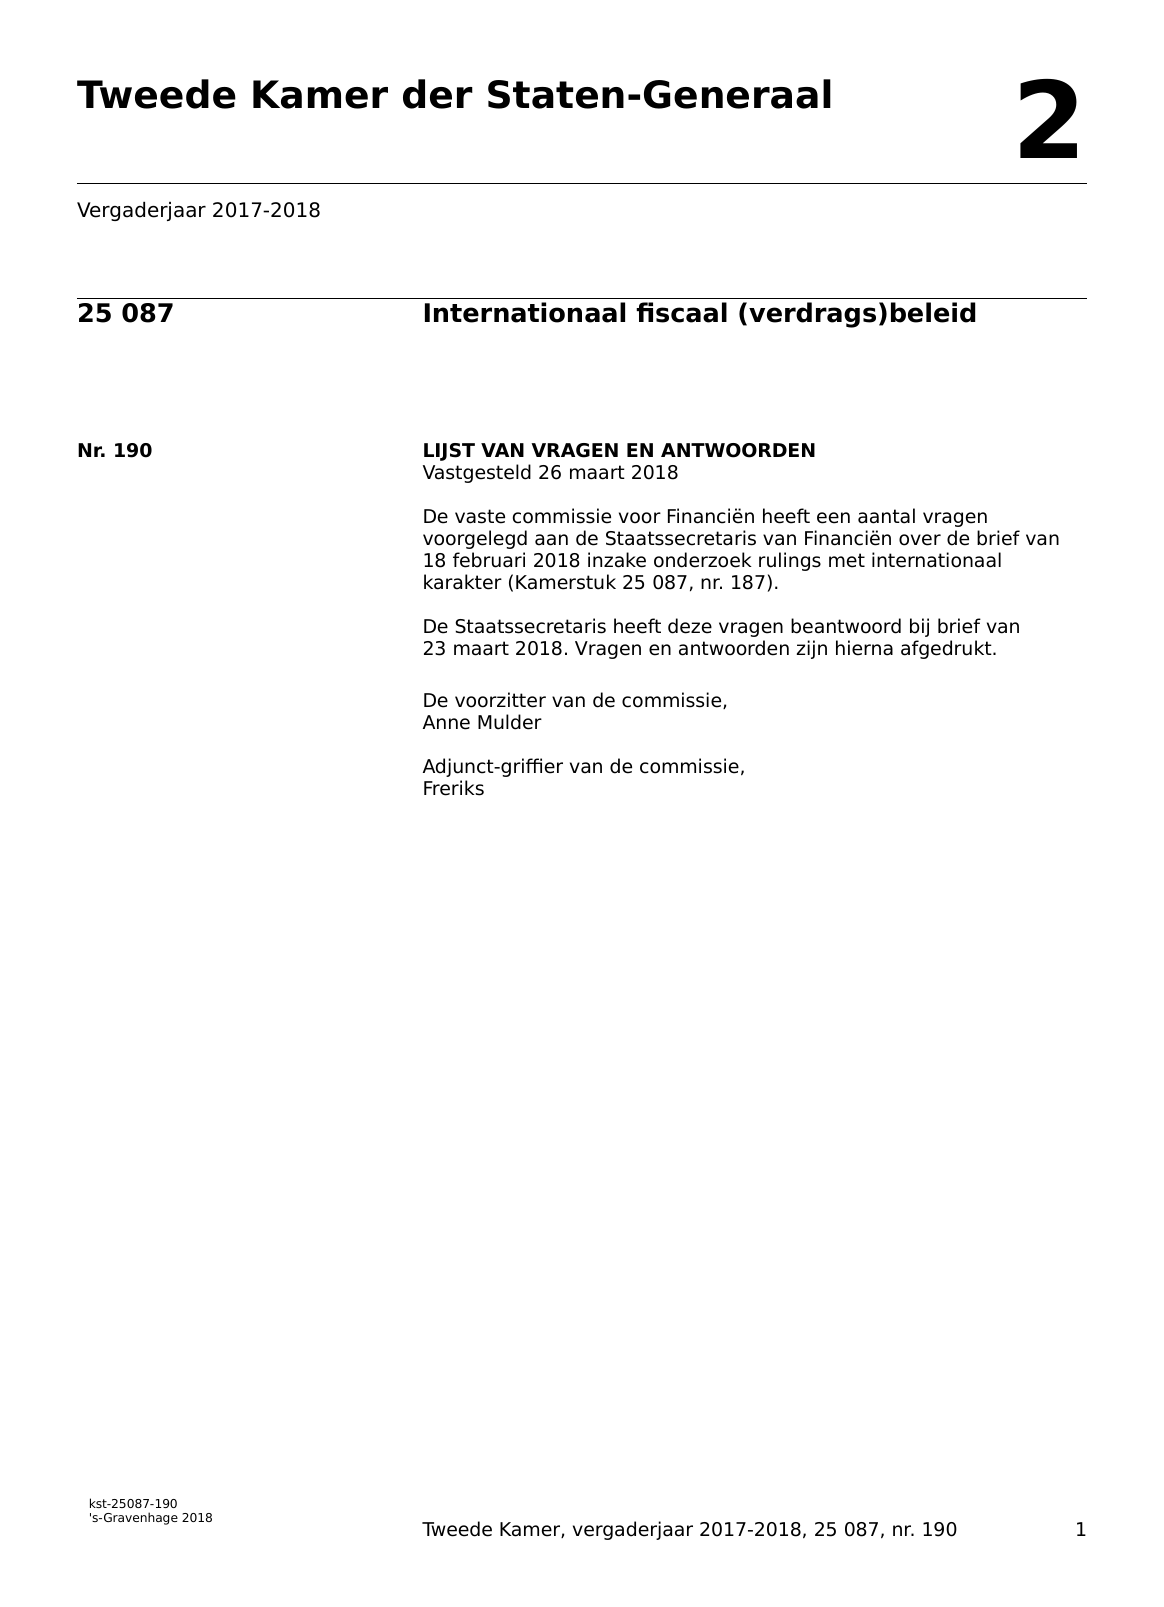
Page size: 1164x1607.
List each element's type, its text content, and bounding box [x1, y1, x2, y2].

text De voorzitter van de commissie, Anne Mulder [422, 690, 1087, 734]
table_header 2 [886, 59, 1087, 183]
text Vastgesteld 26 maart 2018 [422, 462, 1087, 484]
text De vaste commissie voor Financiën heeft een aantal vragen voorgelegd aan de Staatssecretaris van Financiën over de brief van 18 februari 2018 inzake onderzoek rulings met internationaal karakter (Kamerstuk 25 087, nr. 187). [422, 506, 1087, 594]
text Adjunct-griffier van de commissie, Freriks [422, 756, 1087, 800]
table_cell Vergaderjaar 2017-2018 [77, 184, 1087, 298]
table_header Tweede Kamer der Staten-Generaal [77, 59, 886, 183]
text De Staatssecretaris heeft deze vragen beantwoord bij brief van 23 maart 2018. Vragen en antwoorden zijn hierna afgedrukt. [422, 616, 1087, 660]
subtitle 25 087 Internationaal fiscaal (verdrags)beleid [77, 299, 1087, 329]
subtitle Nr. 190 LIJST VAN VRAGEN EN ANTWOORDEN [77, 440, 1087, 462]
text kst-25087-190 [88, 1497, 323, 1511]
text 's-Gravenhage 2018 [88, 1511, 323, 1525]
